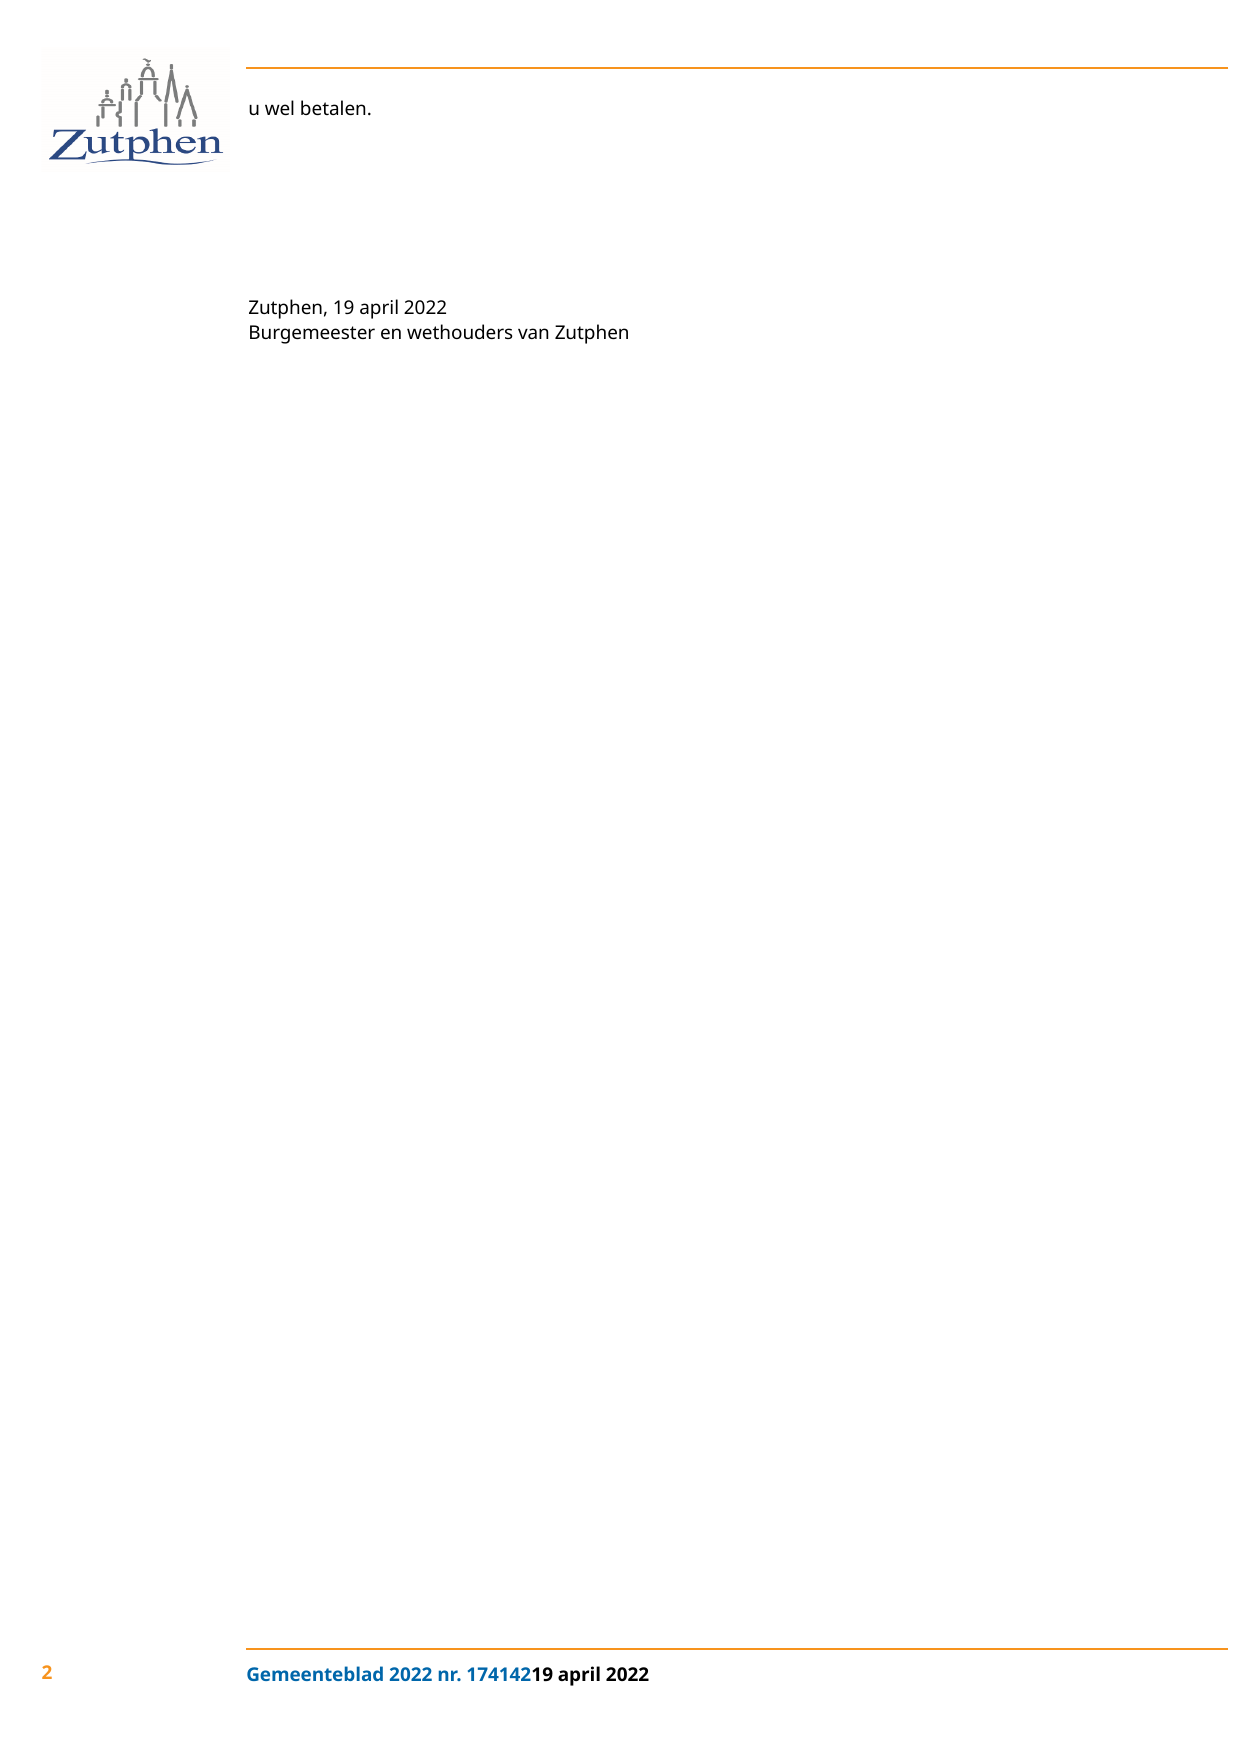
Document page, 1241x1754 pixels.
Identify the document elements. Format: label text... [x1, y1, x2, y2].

text Burgemeester en wethouders van Zutphen [248, 319, 1152, 345]
text Zutphen, 19 april 2022 [248, 294, 1152, 319]
picture [41, 47, 231, 172]
text u wel betalen. [248, 95, 1152, 121]
